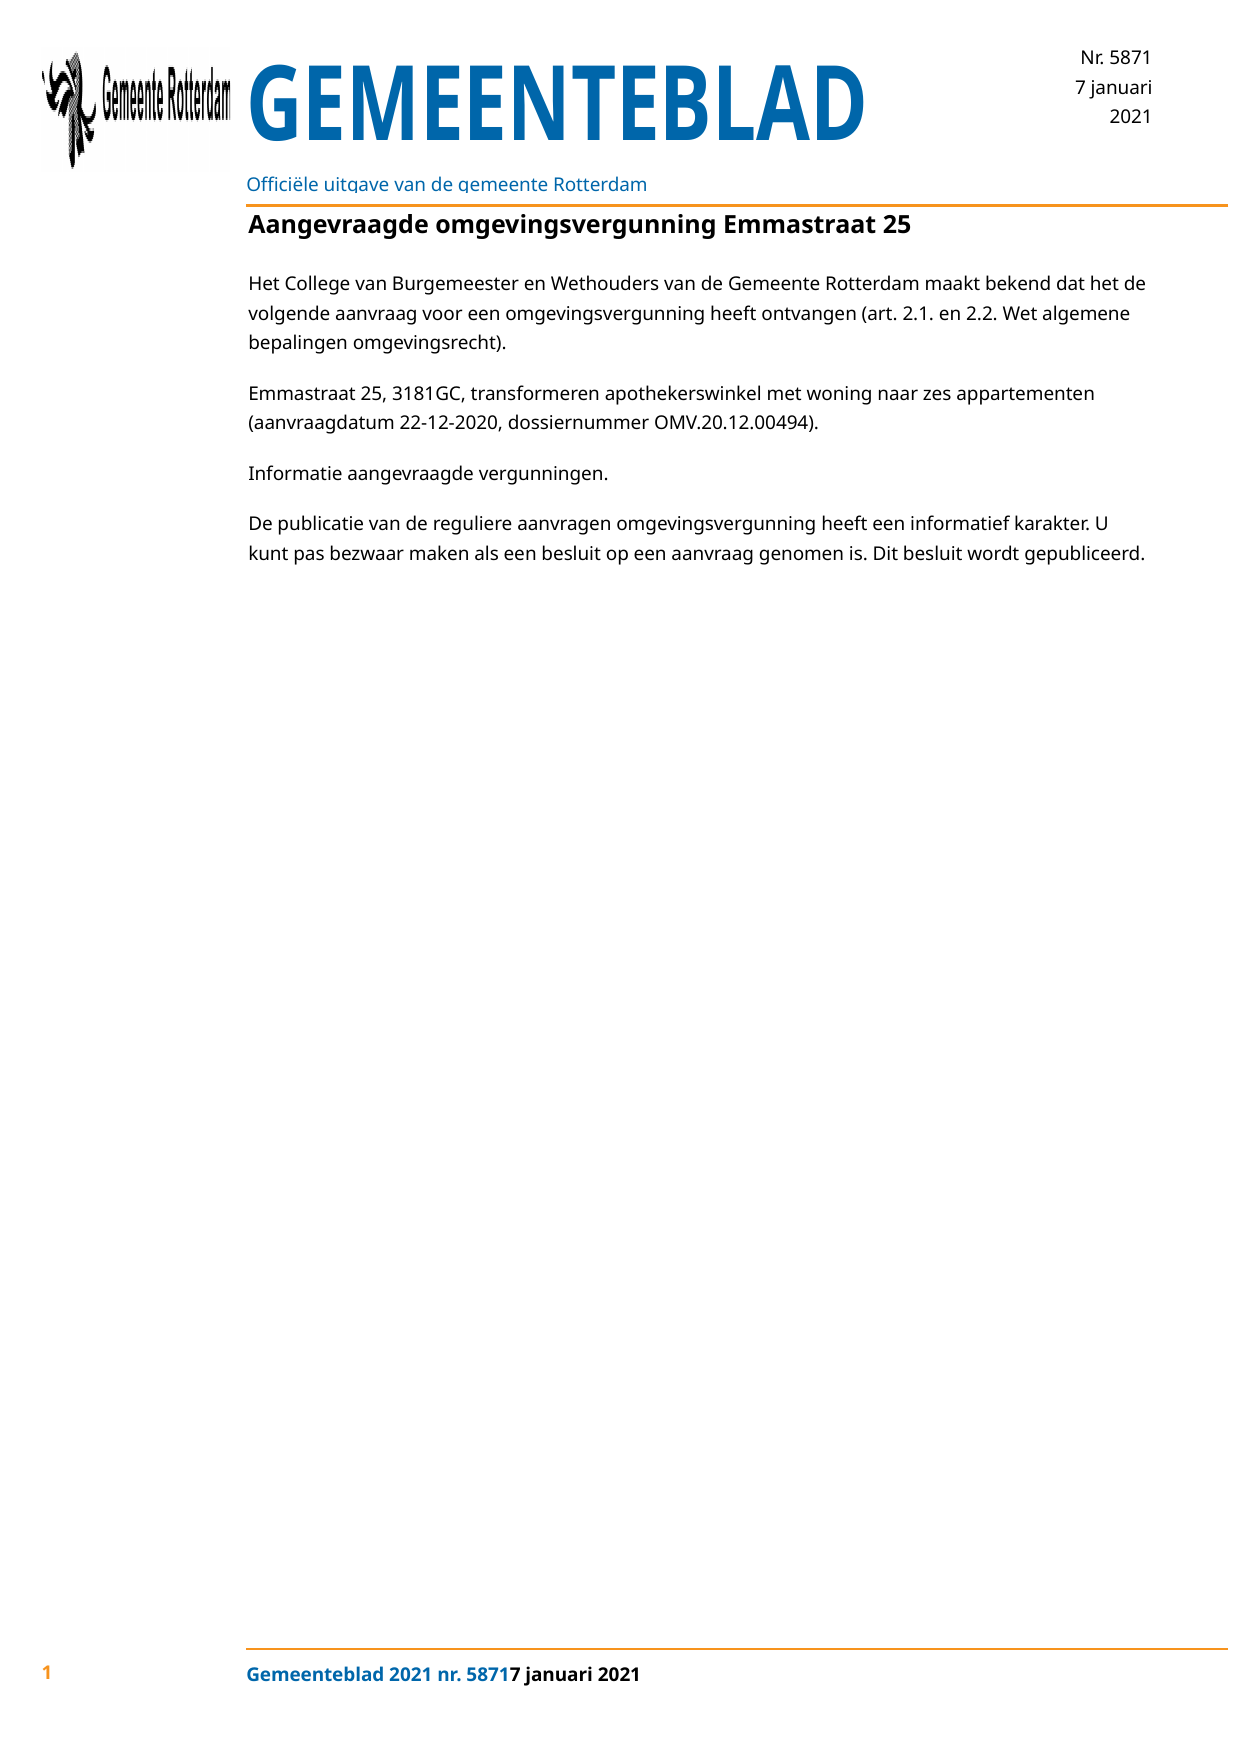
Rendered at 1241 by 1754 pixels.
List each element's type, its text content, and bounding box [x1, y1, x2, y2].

picture [41, 47, 231, 172]
text Het College van Burgemeester en Wethouders van de Gemeente Rotterdam maakt bekend dat het de volgende aanvraag voor een omgevingsvergunning heeft ontvangen (art. 2.1. en 2.2. Wet algemene bepalingen omgevingsrecht). [248, 270, 1152, 355]
text Informatie aangevraagde vergunningen. [248, 460, 1152, 486]
text Aangevraagde omgevingsvergunning Emmastraat 25 [248, 207, 1152, 241]
text Emmastraat 25, 3181GC, transformeren apothekerswinkel met woning naar zes appartementen (aanvraagdatum 22-12-2020, dossiernummer OMV.20.12.00494). [248, 380, 1152, 435]
text De publicatie van de reguliere aanvragen omgevingsvergunning heeft een informatief karakter. U kunt pas bezwaar maken als een besluit op een aanvraag genomen is. Dit besluit wordt gepubliceerd. [248, 510, 1152, 566]
